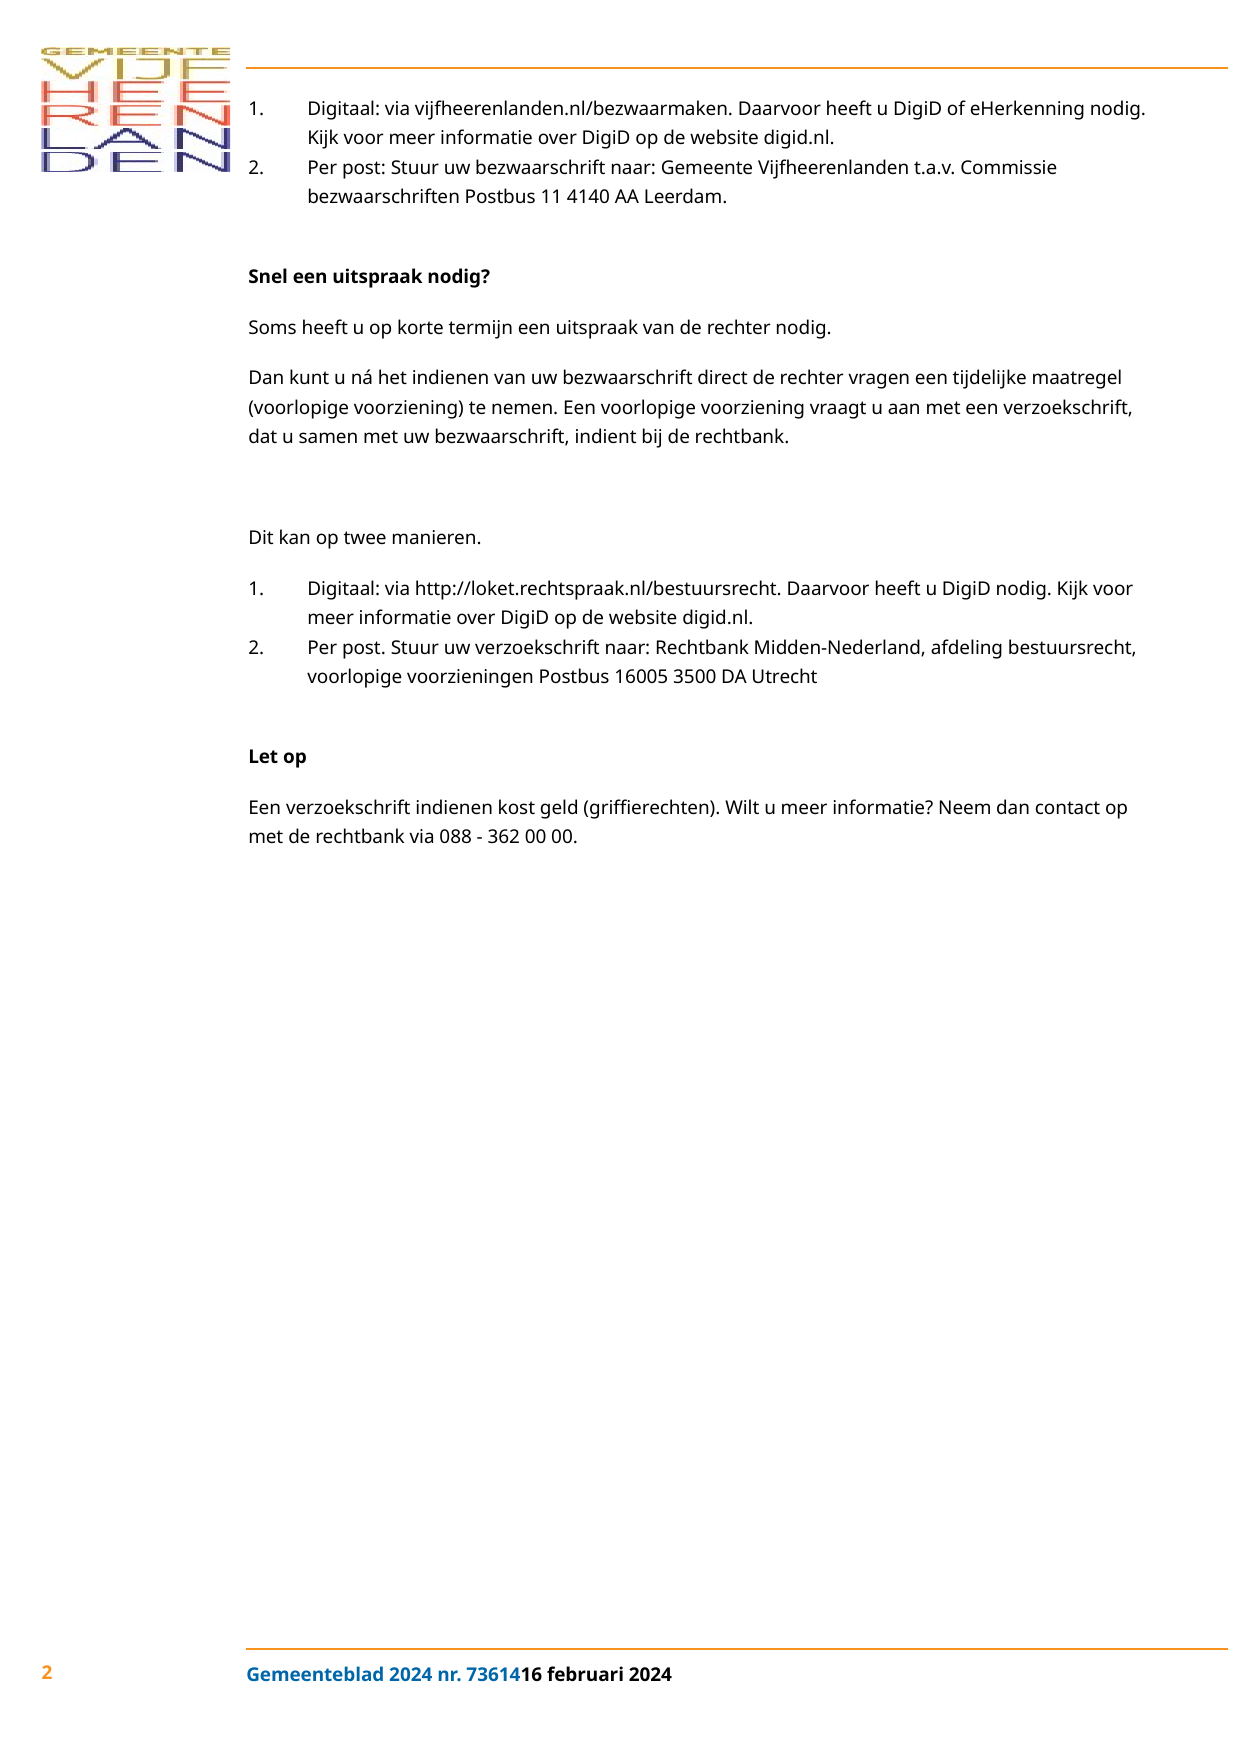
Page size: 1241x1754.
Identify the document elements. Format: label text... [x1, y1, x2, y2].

text Dit kan op twee manieren. [248, 524, 1152, 550]
text Dan kunt u ná het indienen van uw bezwaarschrift direct de rechter vragen een tijdelijke maatregel (voorlopige voorziening) te nemen. Een voorlopige voorziening vraagt u aan met een verzoekschrift, dat u samen met uw bezwaarschrift, indient bij de rechtbank. [248, 364, 1152, 449]
text Een verzoekschrift indienen kost geld (griffierechten). Wilt u meer informatie? Neem dan contact op met de rechtbank via 088 - 362 00 00. [248, 794, 1152, 849]
list Digitaal: via vijfheerenlanden.nl/bezwaarmaken. Daarvoor heeft u DigiD of eHerkenning nodig. Kijk voor meer informatie over DigiD op de website digid.nl. [248, 95, 1152, 150]
text Soms heeft u op korte termijn een uitspraak van de rechter nodig. [248, 314, 1152, 340]
list Per post: Stuur uw bezwaarschrift naar: Gemeente Vijfheerenlanden t.a.v. Commissie bezwaarschriften Postbus 11 4140 AA Leerdam. [248, 154, 1152, 209]
picture [41, 47, 231, 172]
text Let op [248, 743, 1152, 769]
list Per post. Stuur uw verzoekschrift naar: Rechtbank Midden-Nederland, afdeling bestuursrecht, voorlopige voorzieningen Postbus 16005 3500 DA Utrecht [248, 634, 1152, 689]
text Snel een uitspraak nodig? [248, 263, 1152, 289]
list Digitaal: via http://loket.rechtspraak.nl/bestuursrecht. Daarvoor heeft u DigiD nodig. Kijk voor meer informatie over DigiD op de website digid.nl. [248, 575, 1152, 630]
